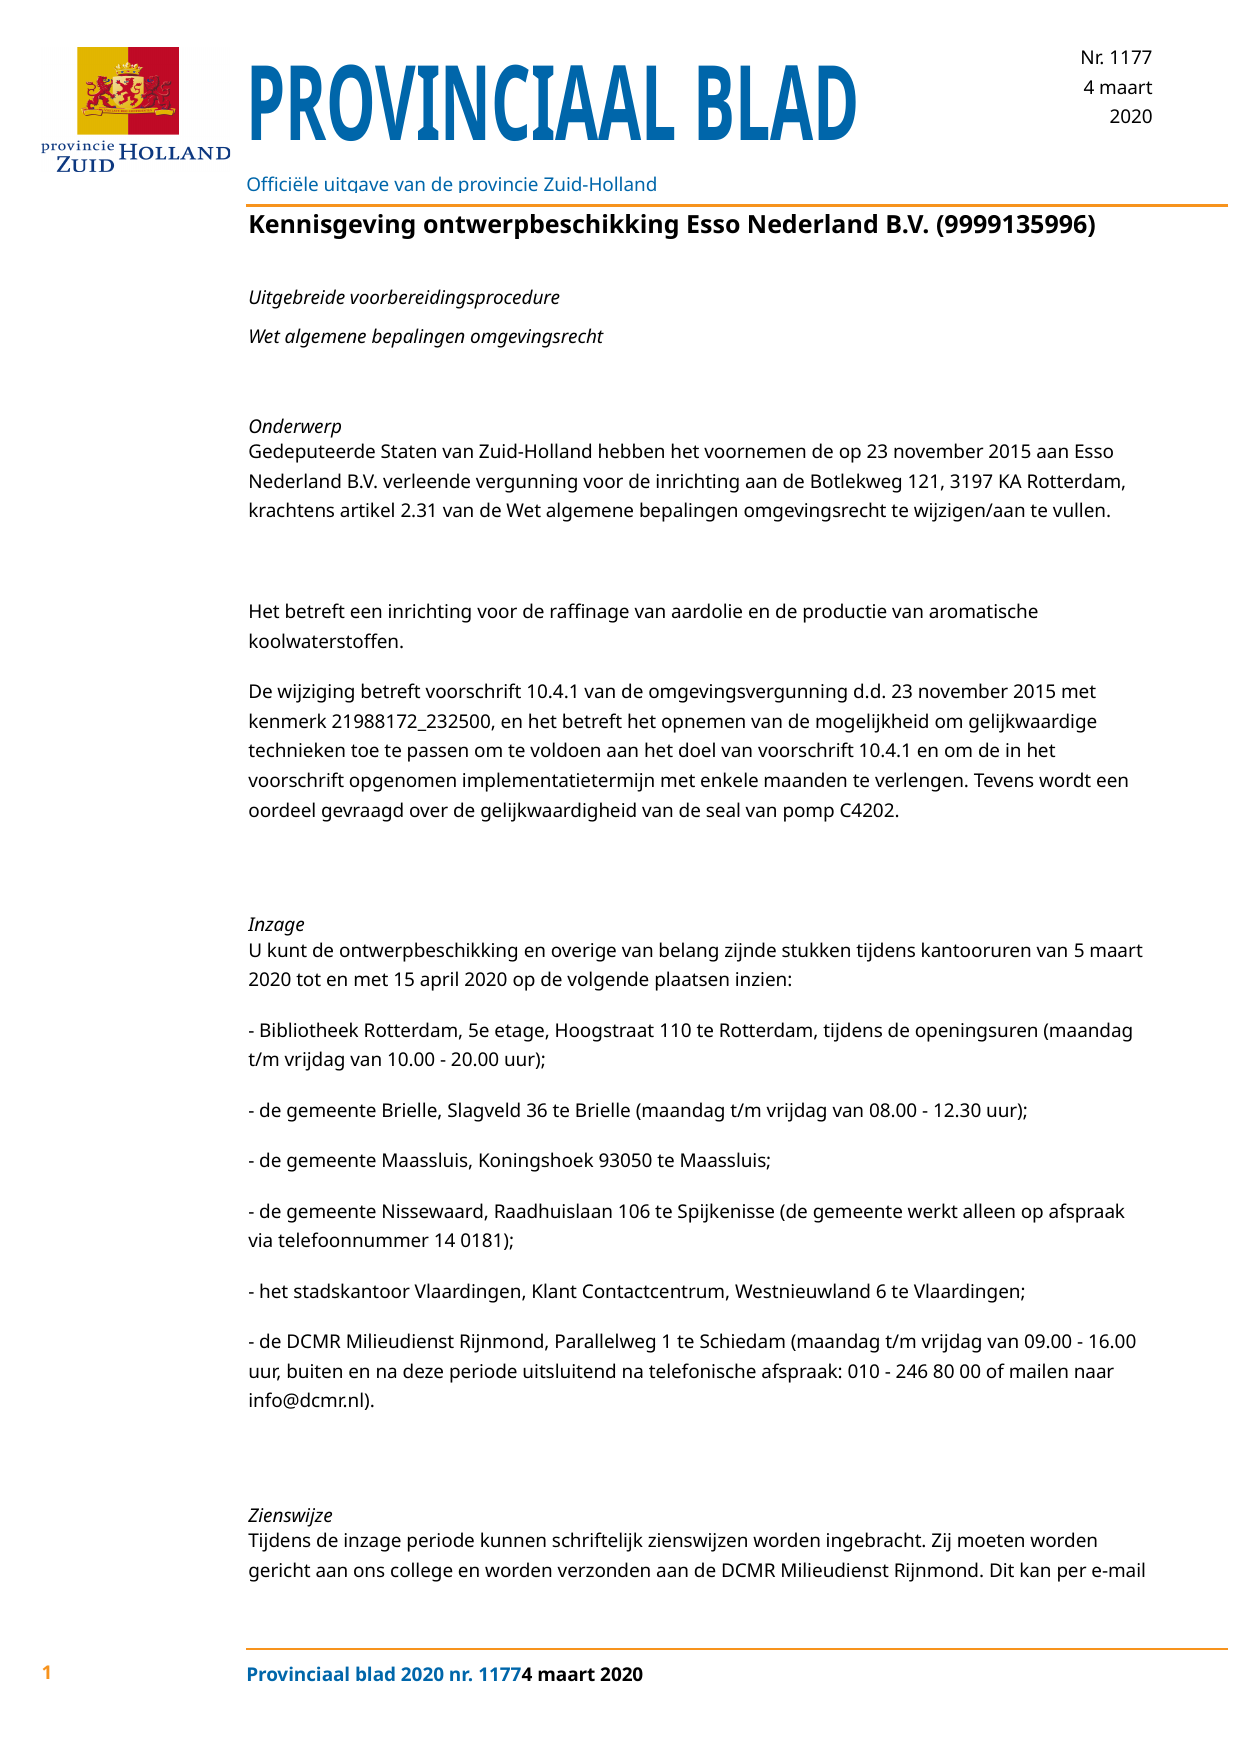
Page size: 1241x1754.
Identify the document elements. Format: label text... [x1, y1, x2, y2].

text - de gemeente Nissewaard, Raadhuislaan 106 te Spijkenisse (de gemeente werkt alleen op afspraak via telefoonnummer 14 0181); [248, 1198, 1152, 1253]
text Inzage [248, 911, 1152, 937]
text Onderwerp [248, 413, 1152, 438]
text - de DCMR Milieudienst Rijnmond, Parallelweg 1 te Schiedam (maandag t/m vrijdag van 09.00 - 16.00 uur, buiten en na deze periode uitsluitend na telefonische afspraak: 010 - 246 80 00 of mailen naar info@dcmr.nl). [248, 1328, 1152, 1413]
text - de gemeente Maassluis, Koningshoek 93050 te Maassluis; [248, 1147, 1152, 1173]
text - de gemeente Brielle, Slagveld 36 te Brielle (maandag t/m vrijdag van 08.00 - 12.30 uur); [248, 1097, 1152, 1123]
text - het stadskantoor Vlaardingen, Klant Contactcentrum, Westnieuwland 6 te Vlaardingen; [248, 1278, 1152, 1303]
text U kunt de ontwerpbeschikking en overige van belang zijnde stukken tijdens kantooruren van 5 maart 2020 tot en met 15 april 2020 op de volgende plaatsen inzien: [248, 937, 1152, 992]
text Uitgebreide voorbereidingsprocedure [248, 284, 1152, 309]
text De wijziging betreft voorschrift 10.4.1 van de omgevingsvergunning d.d. 23 november 2015 met kenmerk 21988172_232500, en het betreft het opnemen van de mogelijkheid om gelijkwaardige technieken toe te passen om te voldoen aan het doel van voorschrift 10.4.1 en om de in het voorschrift opgenomen implementatietermijn met enkele maanden te verlengen. Tevens wordt een oordeel gevraagd over de gelijkwaardigheid van de seal van pomp C4202. [248, 678, 1152, 823]
text - Bibliotheek Rotterdam, 5e etage, Hoogstraat 110 te Rotterdam, tijdens de openingsuren (maandag t/m vrijdag van 10.00 - 20.00 uur); [248, 1017, 1152, 1072]
text Zienswijze [248, 1502, 1152, 1527]
text Het betreft een inrichting voor de raffinage van aardolie en de productie van aromatische koolwaterstoffen. [248, 598, 1152, 654]
text Wet algemene bepalingen omgevingsrecht [248, 323, 1152, 349]
text Gedeputeerde Staten van Zuid-Holland hebben het voornemen de op 23 november 2015 aan Esso Nederland B.V. verleende vergunning voor de inrichting aan de Botlekweg 121, 3197 KA Rotterdam, krachtens artikel 2.31 van de Wet algemene bepalingen omgevingsrecht te wijzigen/aan te vullen. [248, 438, 1152, 523]
text Tijdens de inzage periode kunnen schriftelijk zienswijzen worden ingebracht. Zij moeten worden gericht aan ons college en worden verzonden aan de DCMR Milieudienst Rijnmond. Dit kan per e-mail [248, 1527, 1152, 1583]
picture [41, 47, 231, 172]
text Kennisgeving ontwerpbeschikking Esso Nederland B.V. (9999135996) [248, 207, 1152, 241]
